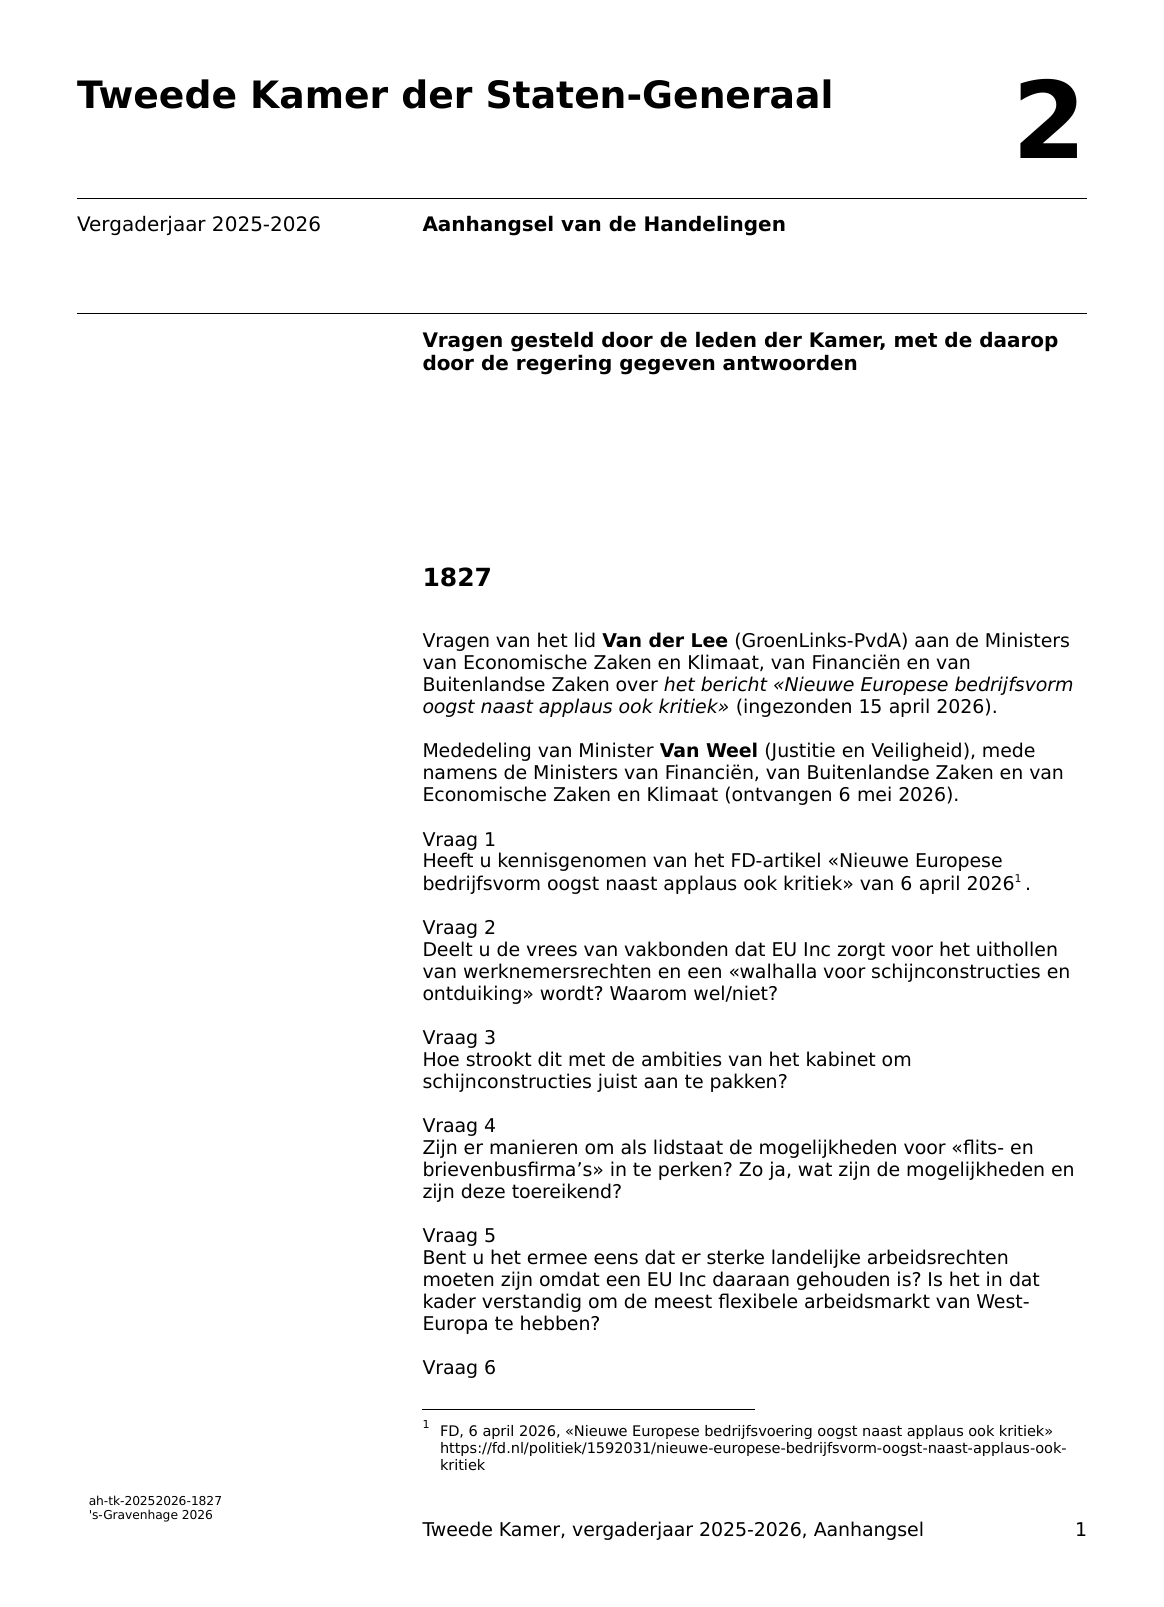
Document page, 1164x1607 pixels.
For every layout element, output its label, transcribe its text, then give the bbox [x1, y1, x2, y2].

text Mededeling van Minister Van Weel (Justitie en Veiligheid), mede namens de Ministers van Financiën, van Buitenlandse Zaken en van Economische Zaken en Klimaat (ontvangen 6 mei 2026). [422, 740, 1087, 806]
table_cell Vergaderjaar 2025-2026 [77, 199, 422, 313]
text ah-tk-20252026-1827 [88, 1494, 323, 1508]
text FD, 6 april 2026, «Nieuwe Europese bedrijfsvoering oogst naast applaus ook kritiek» https://fd.nl/politiek/1592031/nieuwe-europese-bedrijfsvorm-oogst-naast-applaus-ook-kritiek [422, 1418, 1087, 1474]
table_cell Aanhangsel van de Handelingen [422, 199, 1087, 313]
text Zijn er manieren om als lidstaat de mogelijkheden voor «flits- en brievenbusfirma’s» in te perken? Zo ja, wat zijn de mogelijkheden en zijn deze toereikend? [422, 1137, 1087, 1203]
text Vraag 1 [422, 828, 1087, 850]
text Vragen van het lid Van der Lee (GroenLinks-PvdA) aan de Ministers van Economische Zaken en Klimaat, van Financiën en van Buitenlandse Zaken over het bericht «Nieuwe Europese bedrijfsvorm oogst naast applaus ook kritiek» (ingezonden 15 april 2026). [422, 630, 1087, 718]
table_cell Vragen gesteld door de leden der Kamer, met de daarop door de regering gegeven antwoorden [422, 314, 1087, 375]
text Vraag 2 [422, 917, 1087, 938]
table_cell [77, 314, 422, 375]
text Vraag 3 [422, 1027, 1087, 1049]
table_header Tweede Kamer der Staten-Generaal [77, 59, 886, 198]
text 's-Gravenhage 2026 [88, 1508, 323, 1522]
text Deelt u de vrees van vakbonden dat EU Inc zorgt voor het uithollen van werknemersrechten en een «walhalla voor schijnconstructies en ontduiking» wordt? Waarom wel/niet? [422, 938, 1087, 1004]
text Vraag 5 [422, 1225, 1087, 1247]
text Bent u het ermee eens dat er sterke landelijke arbeidsrechten moeten zijn omdat een EU Inc daaraan gehouden is? Is het in dat kader verstandig om de meest flexibele arbeidsmarkt van West-Europa te hebben? [422, 1247, 1087, 1335]
text Vraag 6 [422, 1357, 1087, 1379]
text Vraag 4 [422, 1115, 1087, 1137]
text Heeft u kennisgenomen van het FD-artikel «Nieuwe Europese bedrijfsvorm oogst naast applaus ook kritiek» van 6 april 2026. [422, 850, 1087, 894]
table_header 2 [886, 59, 1087, 198]
text Hoe strookt dit met de ambities van het kabinet om schijnconstructies juist aan te pakken? [422, 1049, 1087, 1093]
text 1827 [422, 563, 1087, 592]
